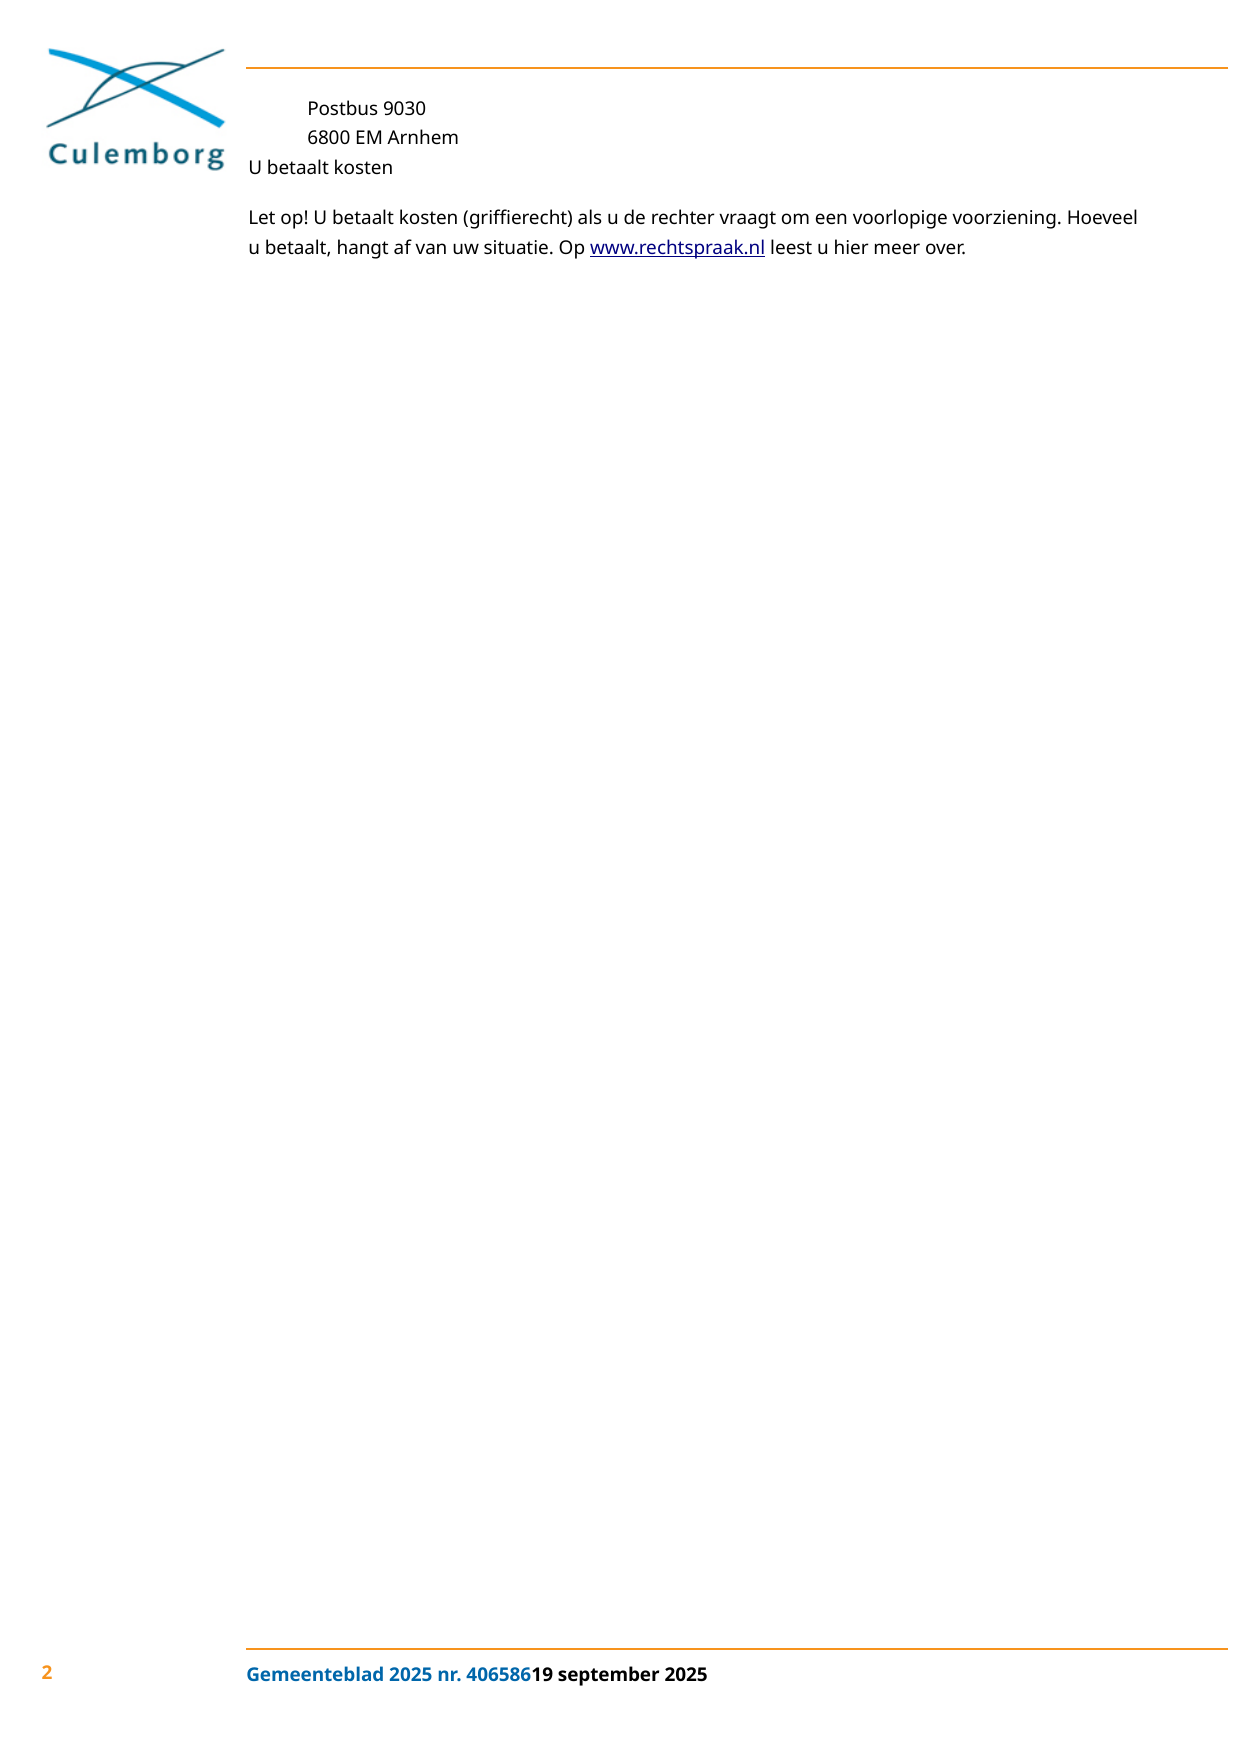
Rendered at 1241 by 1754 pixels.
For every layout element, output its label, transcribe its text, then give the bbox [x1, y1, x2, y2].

list 6800 EM Arnhem [248, 124, 1152, 150]
text U betaalt kosten [248, 154, 1152, 180]
picture [41, 47, 231, 172]
list Postbus 9030 [248, 95, 1152, 121]
text Let op! U betaalt kosten (griffierecht) als u de rechter vraagt om een voorlopige voorziening. Hoeveel u betaalt, hangt af van uw situatie. Op www.rechtspraak.nl leest u hier meer over. [248, 204, 1152, 260]
